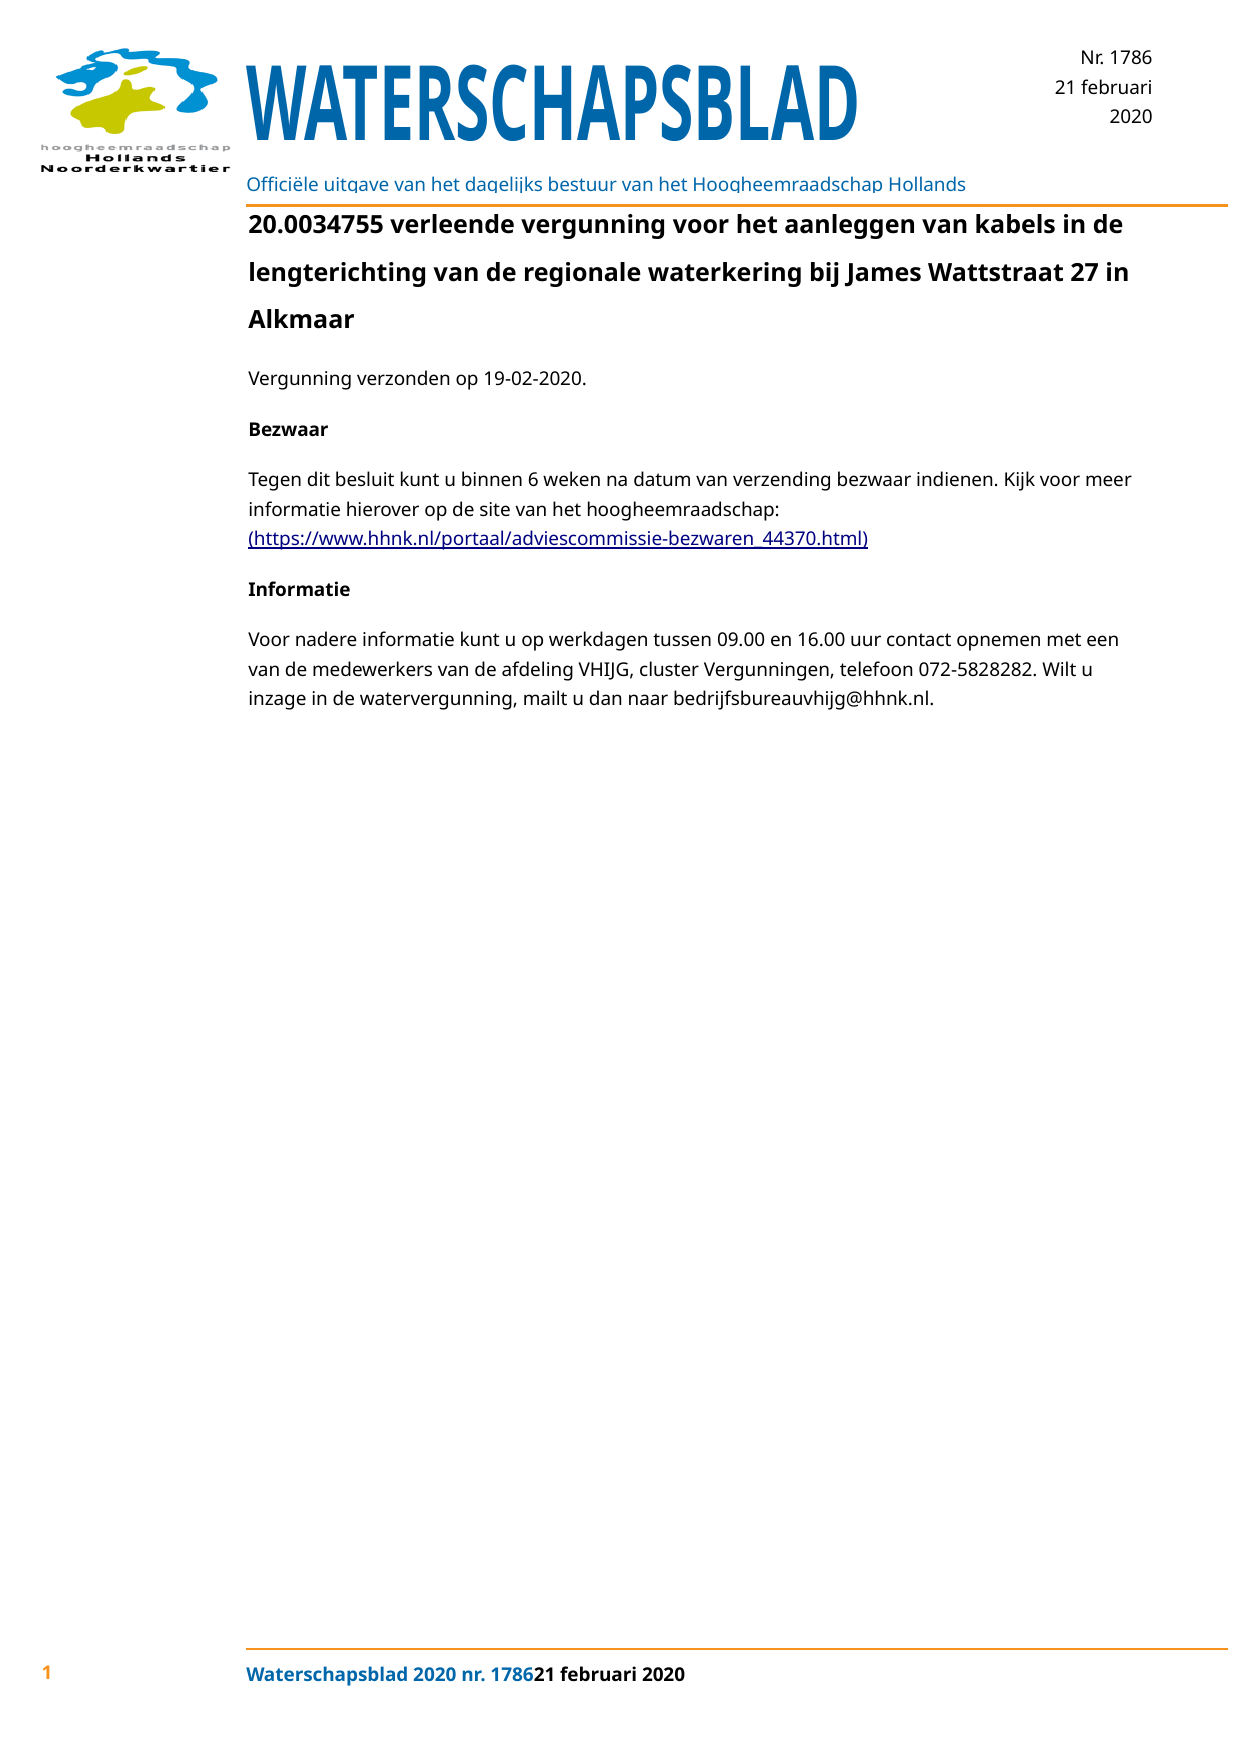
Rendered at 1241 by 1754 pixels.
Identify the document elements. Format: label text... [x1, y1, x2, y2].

picture [41, 47, 231, 172]
text Informatie [248, 576, 1152, 602]
text Voor nadere informatie kunt u op werkdagen tussen 09.00 en 16.00 uur contact opnemen met een van de medewerkers van de afdeling VHIJG, cluster Vergunningen, telefoon 072-5828282. Wilt u inzage in de watervergunning, mailt u dan naar bedrijfsbureauvhijg@hhnk.nl. [248, 626, 1152, 711]
text 20.0034755 verleende vergunning voor het aanleggen van kabels in de lengterichting van de regionale waterkering bij James Wattstraat 27 in Alkmaar [248, 207, 1152, 336]
text Tegen dit besluit kunt u binnen 6 weken na datum van verzending bezwaar indienen. Kijk voor meer informatie hierover op de site van het hoogheemraadschap: (https://www.hhnk.nl/portaal/adviescommissie-bezwaren_44370.html) [248, 466, 1152, 551]
text Bezwaar [248, 416, 1152, 442]
text Vergunning verzonden op 19-02-2020. [248, 366, 1152, 391]
